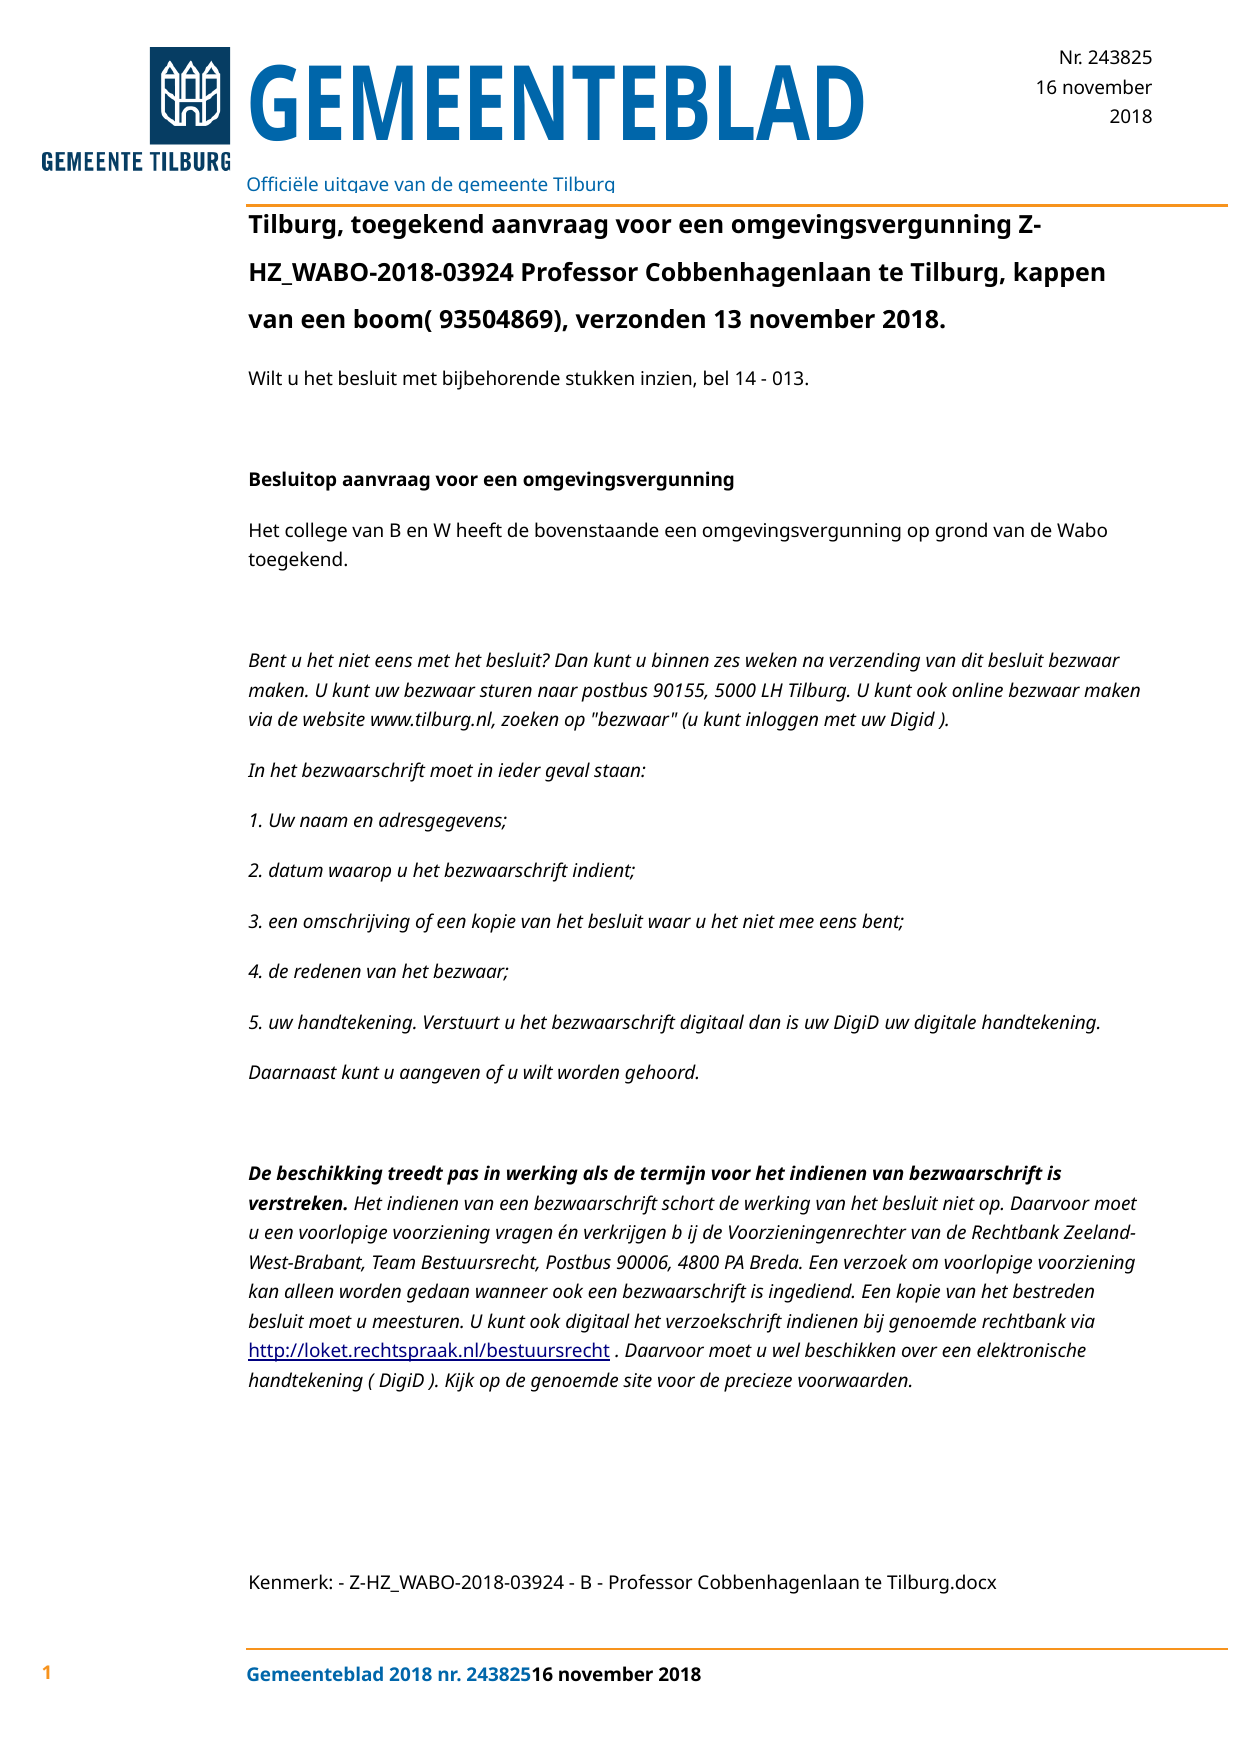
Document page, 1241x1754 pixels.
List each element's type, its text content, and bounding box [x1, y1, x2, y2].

text Besluitop aanvraag voor een omgevingsvergunning [248, 466, 1152, 492]
picture [41, 47, 231, 172]
text 3. een omschrijving of een kopie van het besluit waar u het niet mee eens bent; [248, 908, 1152, 934]
text 2. datum waarop u het bezwaarschrift indient; [248, 858, 1152, 883]
text Tilburg, toegekend aanvraag voor een omgevingsvergunning Z-HZ_WABO-2018-03924 Professor Cobbenhagenlaan te Tilburg, kappen van een boom( 93504869), verzonden 13 november 2018. [248, 207, 1152, 336]
text Wilt u het besluit met bijbehorende stukken inzien, bel 14 - 013. [248, 366, 1152, 391]
text Daarnaast kunt u aangeven of u wilt worden gehoord. [248, 1059, 1152, 1085]
text In het bezwaarschrift moet in ieder geval staan: [248, 757, 1152, 782]
text Bent u het niet eens met het besluit? Dan kunt u binnen zes weken na verzending van dit besluit bezwaar maken. U kunt uw bezwaar sturen naar postbus 90155, 5000 LH Tilburg. U kunt ook online bezwaar maken via de website www.tilburg.nl, zoeken op "bezwaar" (u kunt inloggen met uw Digid ). [248, 647, 1152, 732]
text 4. de redenen van het bezwaar; [248, 958, 1152, 984]
text 5. uw handtekening. Verstuurt u het bezwaarschrift digitaal dan is uw DigiD uw digitale handtekening. [248, 1009, 1152, 1034]
text Het college van B en W heeft de bovenstaande een omgevingsvergunning op grond van de Wabo toegekend. [248, 517, 1152, 572]
text 1. Uw naam en adresgegevens; [248, 807, 1152, 833]
text De beschikking treedt pas in werking als de termijn voor het indienen van bezwaarschrift is verstreken. Het indienen van een bezwaarschrift schort de werking van het besluit niet op. Daarvoor moet u een voorlopige voorziening vragen én verkrijgen b ij de Voorzieningenrechter van de Rechtbank Zeeland-West-Brabant, Team Bestuursrecht, Postbus 90006, 4800 PA Breda. Een verzoek om voorlopige voorziening kan alleen worden gedaan wanneer ook een bezwaarschrift is ingediend. Een kopie van het bestreden besluit moet u meesturen. U kunt ook digitaal het verzoekschrift indienen bij genoemde rechtbank via http://loket.rechtspraak.nl/bestuursrecht . Daarvoor moet u wel beschikken over een elektronische handtekening ( DigiD ). Kijk op de genoemde site voor de precieze voorwaarden. [248, 1160, 1152, 1393]
text Kenmerk: - Z-HZ_WABO-2018-03924 - B - Professor Cobbenhagenlaan te Tilburg.docx [248, 1569, 1152, 1594]
